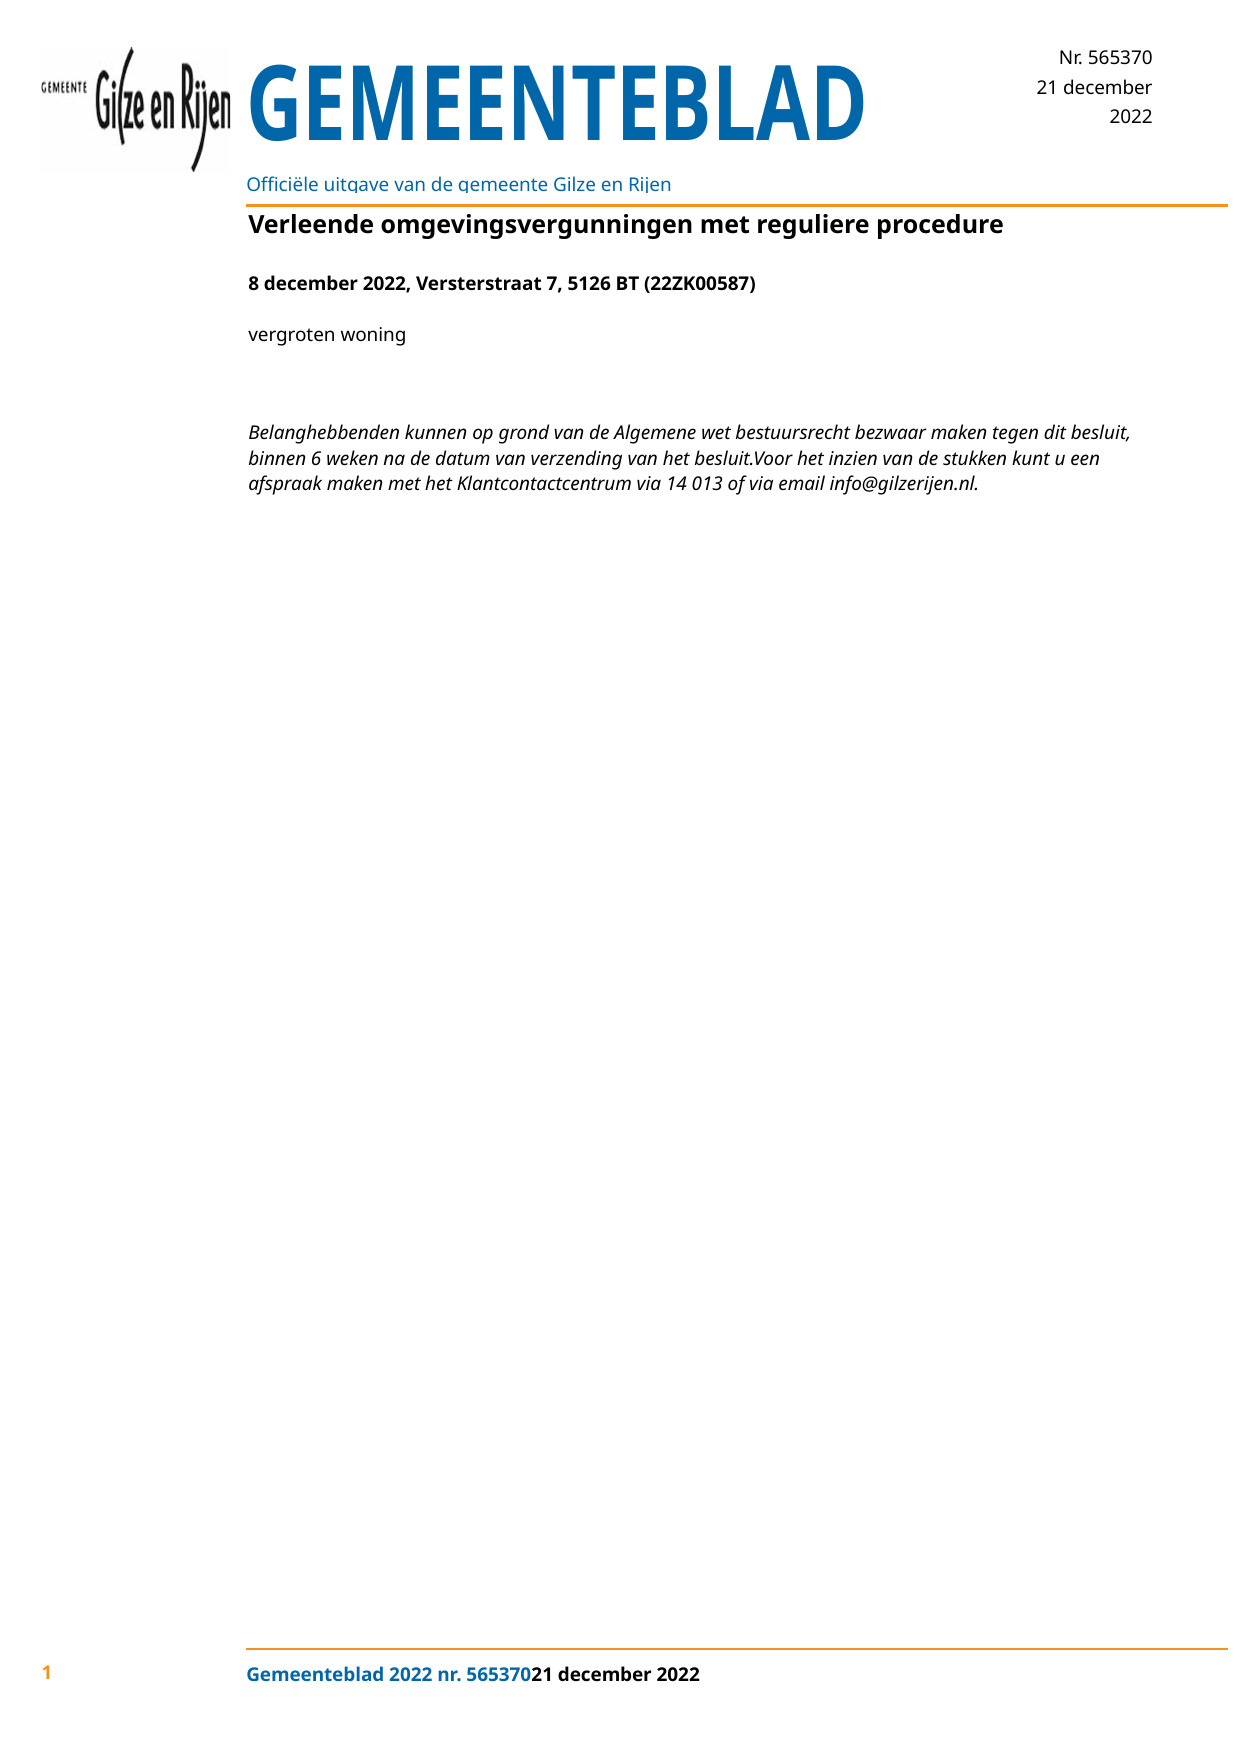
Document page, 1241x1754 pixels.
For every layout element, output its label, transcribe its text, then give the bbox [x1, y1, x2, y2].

picture [41, 47, 231, 172]
text 8 december 2022, Versterstraat 7, 5126 BT (22ZK00587) [248, 270, 1152, 296]
text vergroten woning [248, 321, 1152, 346]
text Belanghebbenden kunnen op grond van de Algemene wet bestuursrecht bezwaar maken tegen dit besluit, binnen 6 weken na de datum van verzending van het besluit.Voor het inzien van de stukken kunt u een afspraak maken met het Klantcontactcentrum via 14 013 of via email info@gilzerijen.nl. [248, 419, 1152, 496]
text Verleende omgevingsvergunningen met reguliere procedure [248, 207, 1152, 241]
